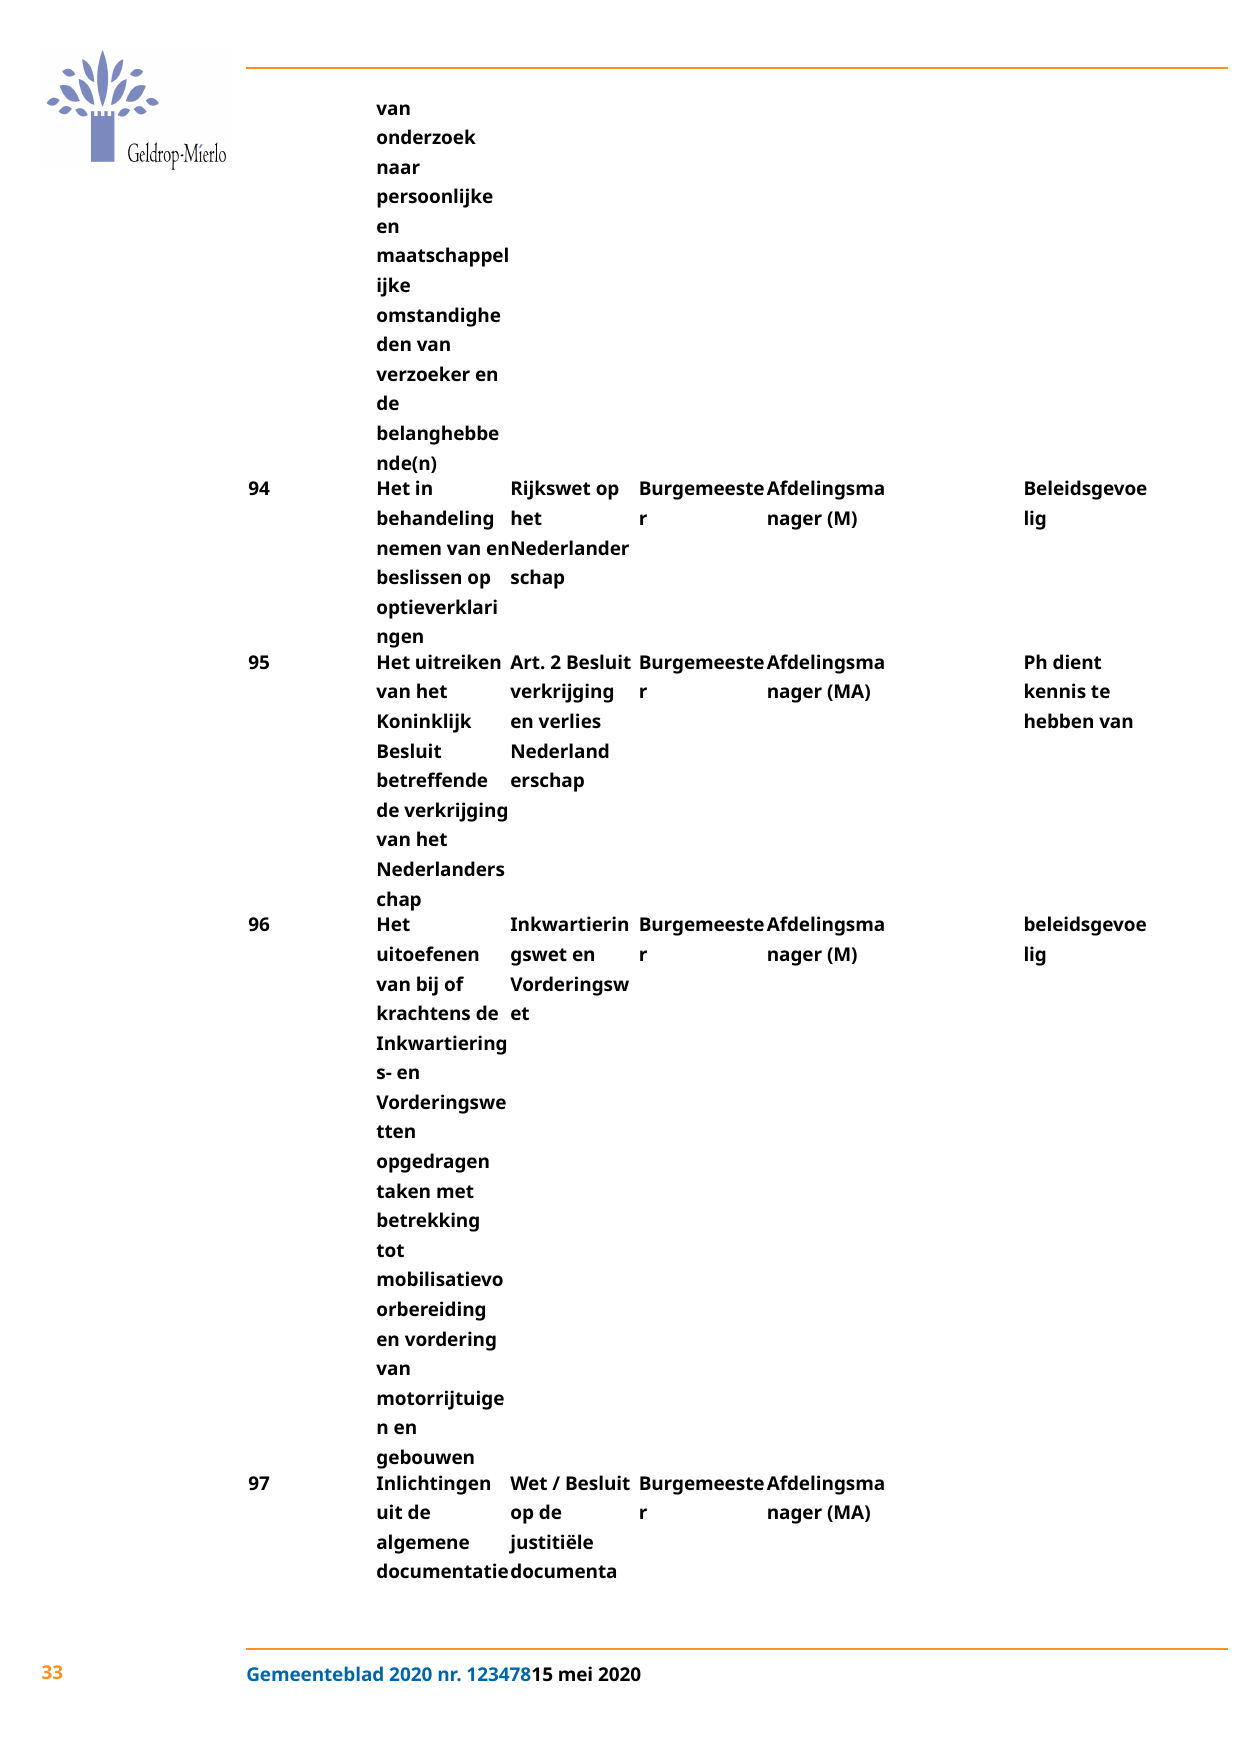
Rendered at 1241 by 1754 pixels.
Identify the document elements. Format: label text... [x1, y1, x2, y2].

table_cell Burgemeester [639, 649, 767, 912]
table_cell [895, 1470, 1023, 1584]
table_cell Wet / Besluit op de justitiële documenta [510, 1470, 638, 1584]
table_cell 96 [248, 912, 376, 1470]
table_cell Rijkswet op het Nederlanderschap [510, 476, 638, 649]
table_cell 97 [248, 1470, 376, 1584]
table_cell [248, 95, 376, 476]
table_cell Beleidsgevoelig [1023, 476, 1152, 649]
table_cell Afdelingsmanager (MA) [767, 649, 895, 912]
table_cell beleidsgevoelig [1023, 912, 1152, 1470]
table_cell Ph dient kennis te hebben van [1023, 649, 1152, 912]
table_cell Het uitoefenen van bij of krachtens de Inkwartierings- en Vorderingswetten opgedragen taken met betrekking tot mobilisatievoorbereiding en vordering van motorrijtuigen en gebouwen [376, 912, 510, 1470]
picture [41, 47, 231, 172]
table_cell Burgemeester [639, 476, 767, 649]
table_cell [895, 912, 1023, 1470]
table_cell Het in behandeling nemen van en beslissen op optieverklaringen [376, 476, 510, 649]
table_cell [895, 95, 1023, 476]
table_cell van onderzoek naar persoonlijke en maatschappelijke omstandigheden van verzoeker en de belanghebbende(n) [376, 95, 510, 476]
table_cell 94 [248, 476, 376, 649]
table_cell [1023, 95, 1152, 476]
table_cell [895, 649, 1023, 912]
table_cell 95 [248, 649, 376, 912]
table_cell Inkwartieringswet en Vorderingswet [510, 912, 638, 1470]
table_cell Afdelingsmanager (M) [767, 476, 895, 649]
table_cell Afdelingsmanager (MA) [767, 1470, 895, 1584]
table_cell [767, 95, 895, 476]
table_cell Het uitreiken van het Koninklijk Besluit betreffende de verkrijging van het Nederlanderschap [376, 649, 510, 912]
table_cell [1023, 1470, 1152, 1584]
table_cell [639, 95, 767, 476]
table_cell Burgemeester [639, 912, 767, 1470]
table_cell [510, 95, 638, 476]
table_cell Art. 2 Besluit verkrijging en verlies Nederland erschap [510, 649, 638, 912]
table_cell Inlichtingen uit de algemene documentatie [376, 1470, 510, 1584]
table_cell [895, 476, 1023, 649]
table_cell Afdelingsmanager (M) [767, 912, 895, 1470]
table_cell Burgemeester [639, 1470, 767, 1584]
